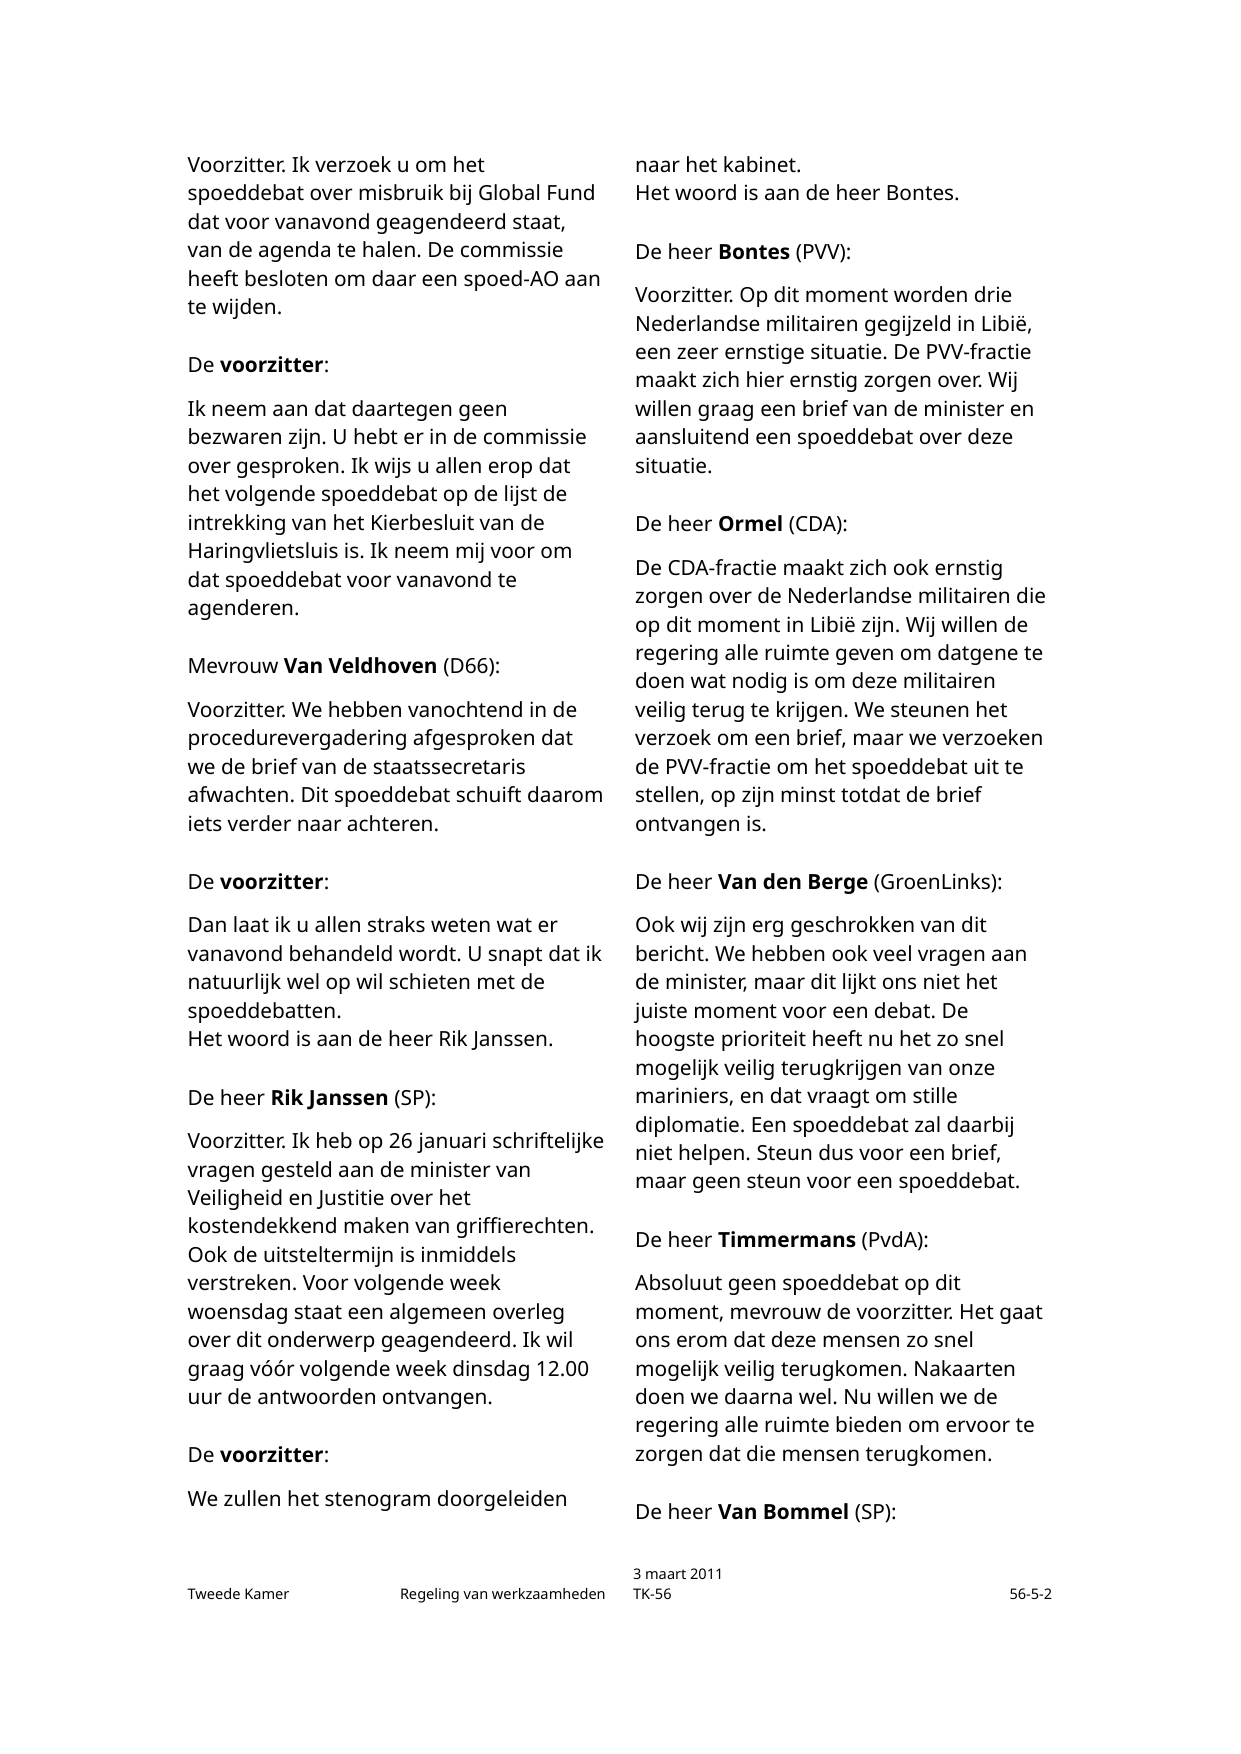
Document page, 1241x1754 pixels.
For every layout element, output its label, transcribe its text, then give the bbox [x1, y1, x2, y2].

text Dan laat ik u allen straks weten wat er vanavond behandeld wordt. U snapt dat ik natuurlijk wel op wil schieten met de spoeddebatten. [187, 911, 605, 1024]
text naar het kabinet. [635, 150, 1053, 178]
text Voorzitter. Ik verzoek u om het spoeddebat over misbruik bij Global Fund dat voor vanavond geagendeerd staat, van de agenda te halen. De commissie heeft besloten om daar een spoed-AO aan te wijden. [187, 150, 605, 321]
text Mevrouw Van Veldhoven (D66): [187, 652, 605, 680]
text De heer Van den Berge (GroenLinks): [635, 867, 1053, 896]
text Voorzitter. Op dit moment worden drie Nederlandse militairen gegijzeld in Libië, een zeer ernstige situatie. De PVV-fractie maakt zich hier ernstig zorgen over. Wij willen graag een brief van de minister en aansluitend een spoeddebat over deze situatie. [635, 280, 1053, 479]
text De heer Van Bommel (SP): [635, 1497, 1053, 1526]
text De heer Ormel (CDA): [635, 509, 1053, 538]
text Ook wij zijn erg geschrokken van dit bericht. We hebben ook veel vragen aan de minister, maar dit lijkt ons niet het juiste moment voor een debat. De hoogste prioriteit heeft nu het zo snel mogelijk veilig terugkrijgen van onze mariniers, en dat vraagt om stille diplomatie. Een spoeddebat zal daarbij niet helpen. Steun dus voor een brief, maar geen steun voor een spoeddebat. [635, 911, 1053, 1195]
text De heer Rik Janssen (SP): [187, 1083, 605, 1111]
text De voorzitter: [187, 351, 605, 379]
text Voorzitter. Ik heb op 26 januari schriftelijke vragen gesteld aan de minister van Veiligheid en Justitie over het kostendekkend maken van griffierechten. Ook de uitsteltermijn is inmiddels verstreken. Voor volgende week woensdag staat een algemeen overleg over dit onderwerp geagendeerd. Ik wil graag vóór volgende week dinsdag 12.00 uur de antwoorden ontvangen. [187, 1126, 605, 1411]
text We zullen het stenogram doorgeleiden [187, 1484, 605, 1512]
text Ik neem aan dat daartegen geen bezwaren zijn. U hebt er in de commissie over gesproken. Ik wijs u allen erop dat het volgende spoeddebat op de lijst de intrekking van het Kierbesluit van de Haringvlietsluis is. Ik neem mij voor om dat spoeddebat voor vanavond te agenderen. [187, 394, 605, 622]
text Absoluut geen spoeddebat op dit moment, mevrouw de voorzitter. Het gaat ons erom dat deze mensen zo snel mogelijk veilig terugkomen. Nakaarten doen we daarna wel. Nu willen we de regering alle ruimte bieden om ervoor te zorgen dat die mensen terugkomen. [635, 1268, 1053, 1467]
text De voorzitter: [187, 867, 605, 896]
text Het woord is aan de heer Bontes. [635, 178, 1053, 207]
text De heer Timmermans (PvdA): [635, 1225, 1053, 1253]
text Voorzitter. We hebben vanochtend in de procedurevergadering afgesproken dat we de brief van de staatssecretaris afwachten. Dit spoeddebat schuift daarom iets verder naar achteren. [187, 695, 605, 837]
text Het woord is aan de heer Rik Janssen. [187, 1024, 605, 1053]
text De heer Bontes (PVV): [635, 237, 1053, 265]
text De voorzitter: [187, 1441, 605, 1469]
text De CDA-fractie maakt zich ook ernstig zorgen over de Nederlandse militairen die op dit moment in Libië zijn. Wij willen de regering alle ruimte geven om datgene te doen wat nodig is om deze militairen veilig terug te krijgen. We steunen het verzoek om een brief, maar we verzoeken de PVV-fractie om het spoeddebat uit te stellen, op zijn minst totdat de brief ontvangen is. [635, 553, 1053, 837]
